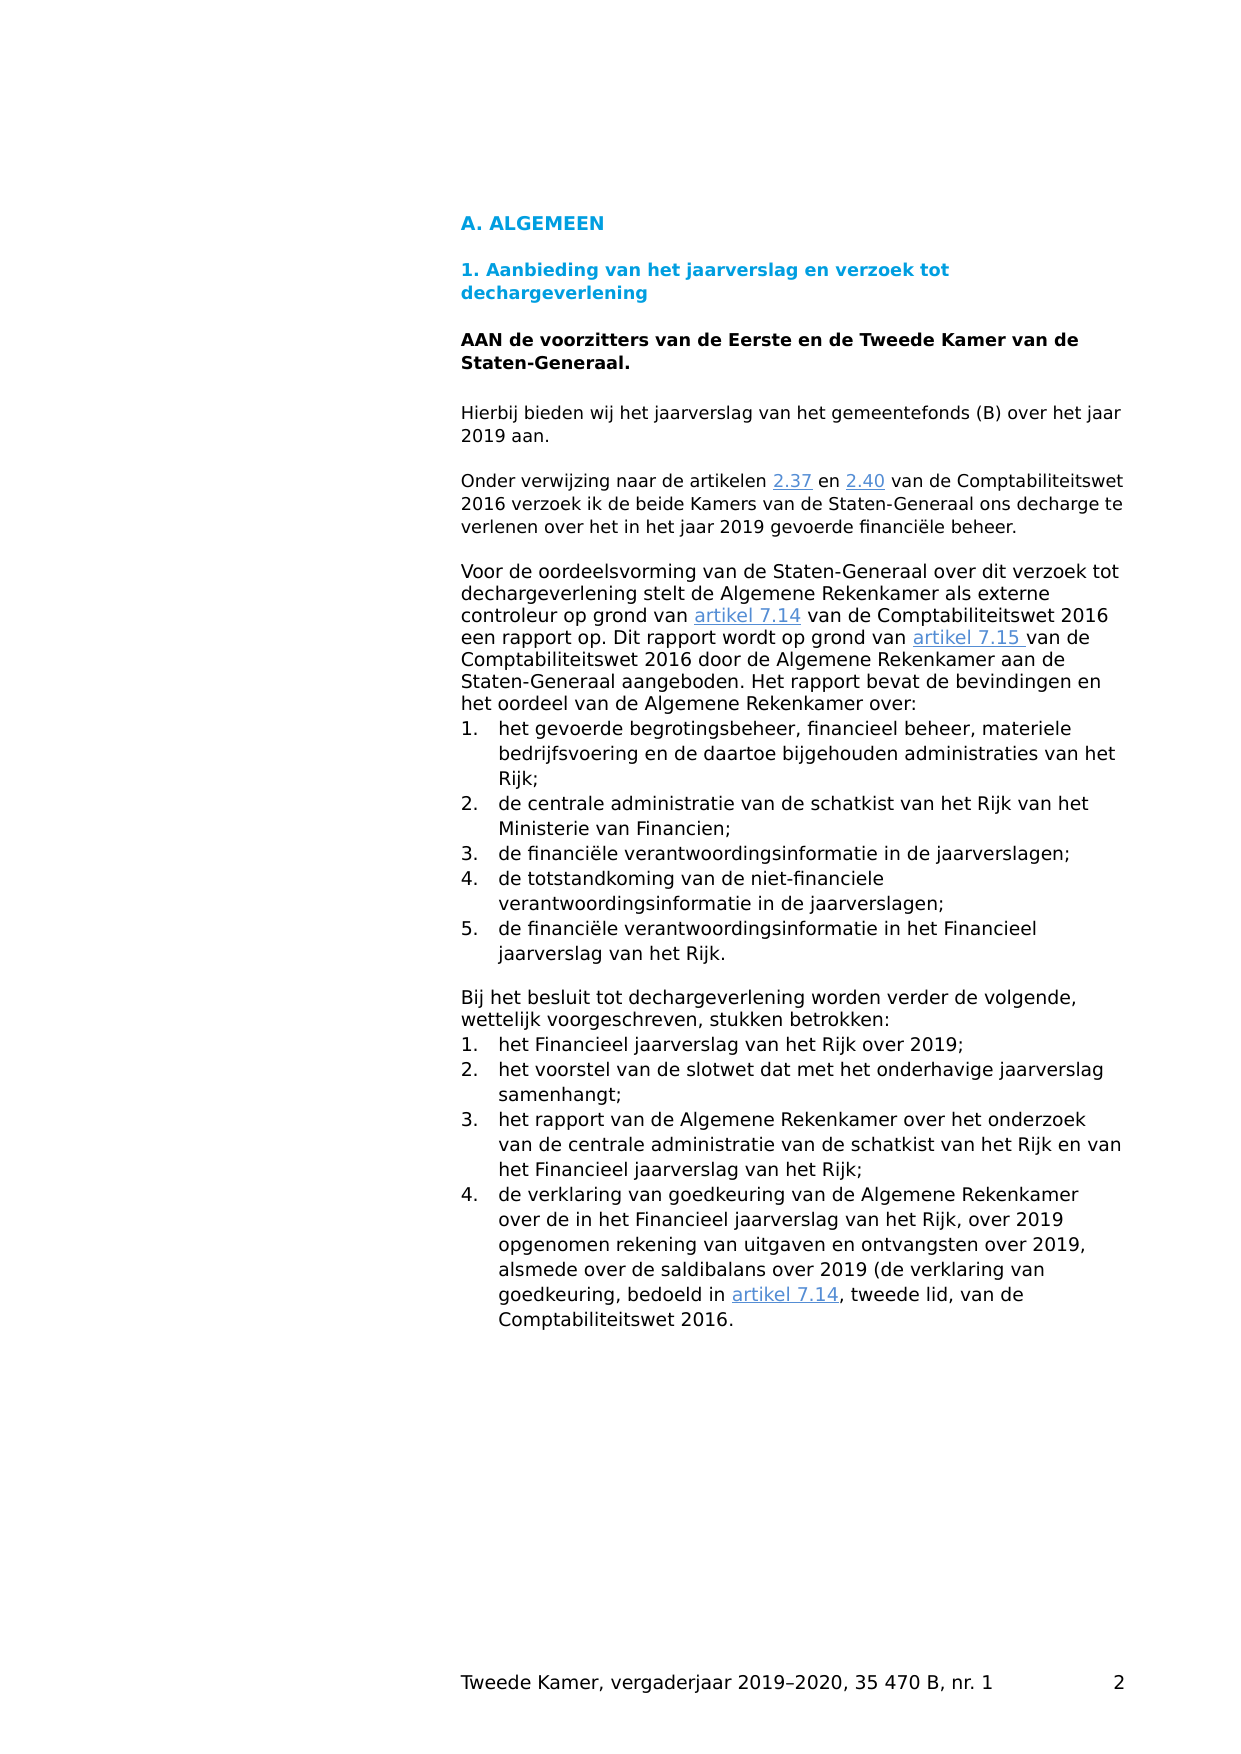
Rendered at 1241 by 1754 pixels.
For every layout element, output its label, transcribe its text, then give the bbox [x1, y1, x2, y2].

list de verklaring van goedkeuring van de Algemene Rekenkamer over de in het Financieel jaarverslag van het Rijk, over 2019 opgenomen rekening van uitgaven en ontvangsten over 2019, alsmede over de saldibalans over 2019 (de verklaring van goedkeuring, bedoeld in artikel 7.14, tweede lid, van de Comptabiliteitswet 2016. [461, 1181, 1125, 1331]
title A. Algemeen [461, 213, 1125, 235]
text Voor de oordeelsvorming van de Staten-Generaal over dit verzoek tot dechargeverlening stelt de Algemene Rekenkamer als externe controleur op grond van artikel 7.14 van de Comptabiliteitswet 2016 een rapport op. Dit rapport wordt op grond van artikel 7.15 van de Comptabiliteitswet 2016 door de Algemene Rekenkamer aan de Staten-Generaal aangeboden. Het rapport bevat de bevindingen en het oordeel van de Algemene Rekenkamer over: [461, 561, 1125, 715]
list de financiële verantwoordingsinformatie in de jaarverslagen; [461, 840, 1125, 865]
text Onder verwijzing naar de artikelen 2.37 en 2.40 van de Comptabiliteitswet 2016 verzoek ik de beide Kamers van de Staten-Generaal ons decharge te verlenen over het in het jaar 2019 gevoerde financiële beheer. [461, 469, 1125, 538]
list de totstandkoming van de niet-financiele verantwoordingsinformatie in de jaarverslagen; [461, 865, 1125, 915]
list de centrale administratie van de schatkist van het Rijk van het Ministerie van Financien; [461, 790, 1125, 840]
list het rapport van de Algemene Rekenkamer over het onderzoek van de centrale administratie van de schatkist van het Rijk en van het Financieel jaarverslag van het Rijk; [461, 1106, 1125, 1181]
list het Financieel jaarverslag van het Rijk over 2019; [461, 1031, 1125, 1056]
text AAN de voorzitters van de Eerste en de Tweede Kamer van de Staten-Generaal. [461, 328, 1125, 374]
list het gevoerde begrotingsbeheer, financieel beheer, materiele bedrijfsvoering en de daartoe bijgehouden administraties van het Rijk; [461, 715, 1125, 790]
text Hierbij bieden wij het jaarverslag van het gemeentefonds (B) over het jaar 2019 aan. [461, 401, 1125, 447]
list het voorstel van de slotwet dat met het onderhavige jaarverslag samenhangt; [461, 1056, 1125, 1106]
list de financiële verantwoordingsinformatie in het Financieel jaarverslag van het Rijk. [461, 915, 1125, 965]
title 1. Aanbieding van het jaarverslag en verzoek tot dechargeverlening [461, 258, 1125, 304]
text Bij het besluit tot dechargeverlening worden verder de volgende, wettelijk voorgeschreven, stukken betrokken: [461, 987, 1125, 1031]
